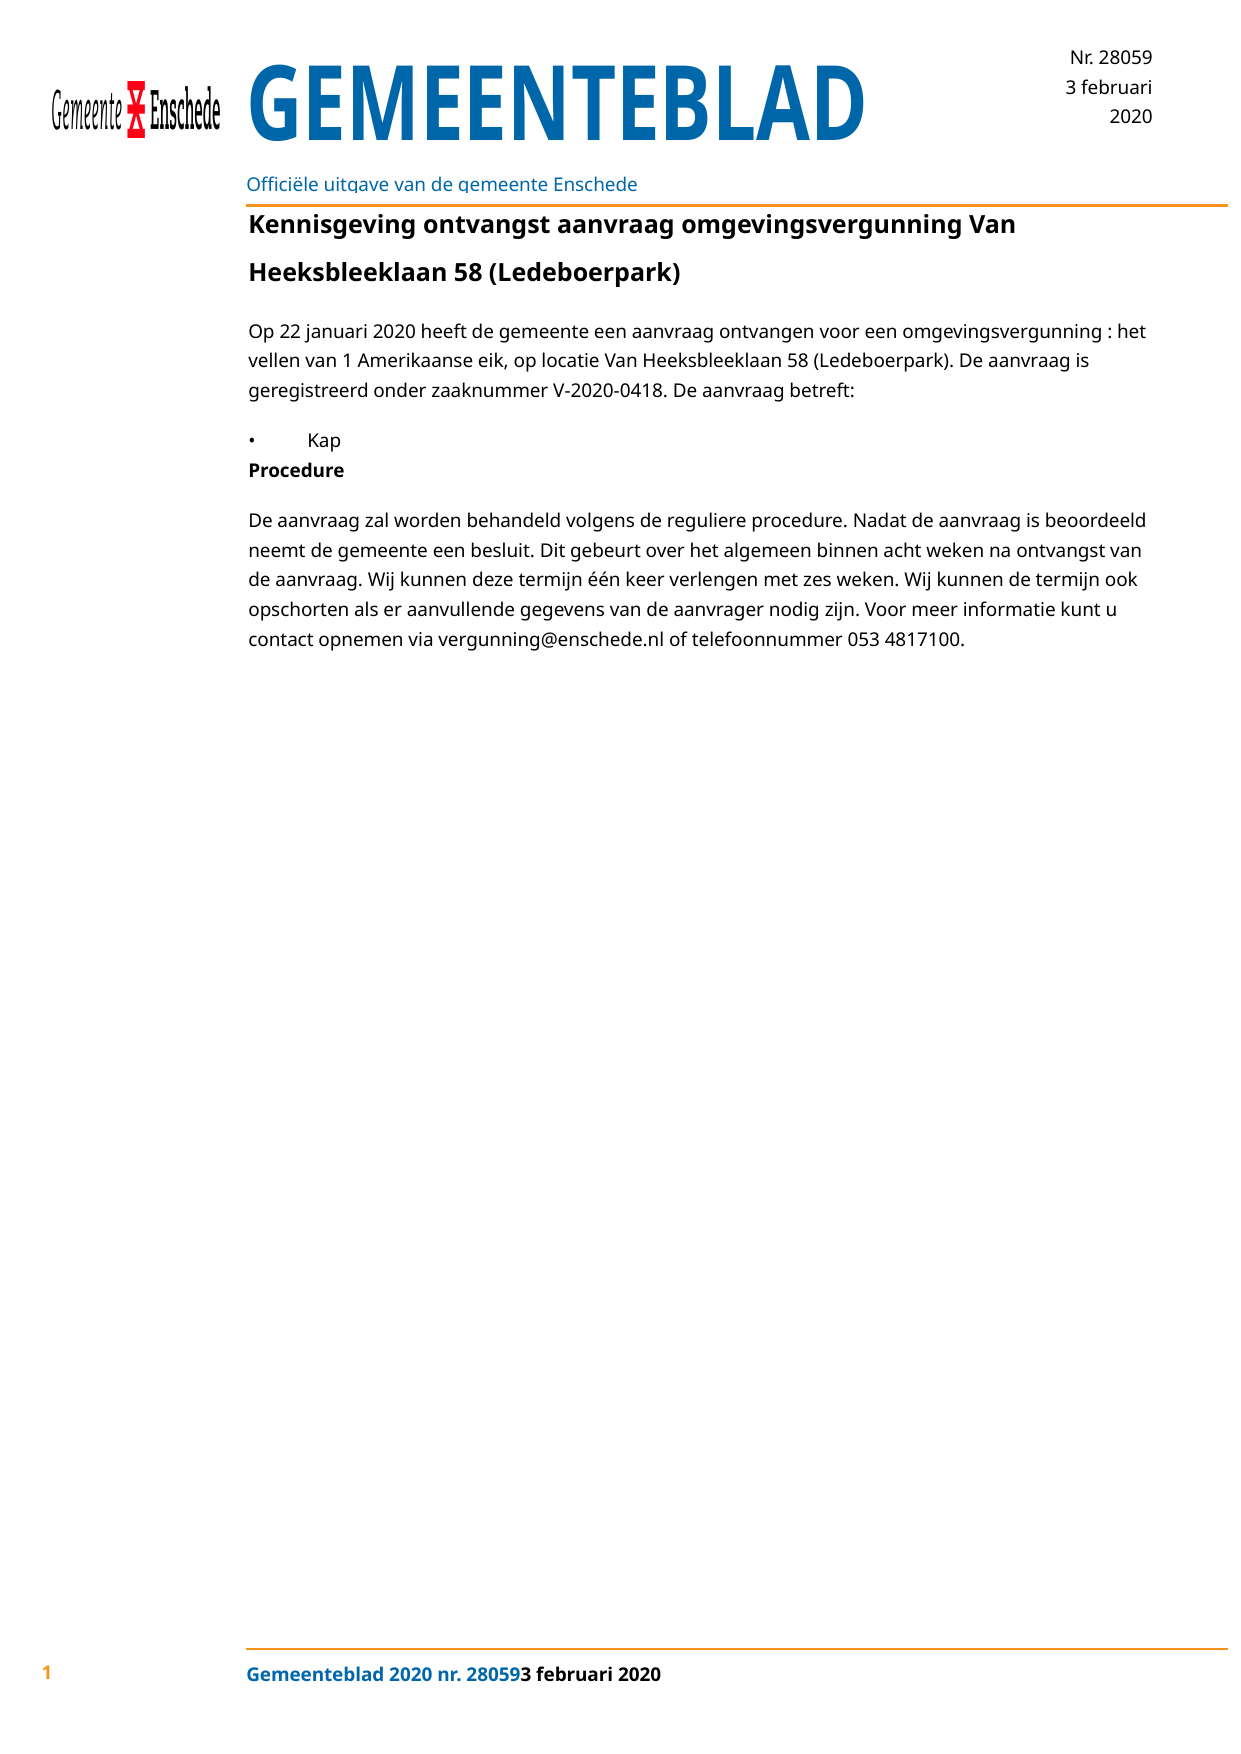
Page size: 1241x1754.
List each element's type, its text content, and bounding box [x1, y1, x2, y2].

text Procedure [248, 457, 1152, 483]
text De aanvraag zal worden behandeld volgens de reguliere procedure. Nadat de aanvraag is beoordeeld neemt de gemeente een besluit. Dit gebeurt over het algemeen binnen acht weken na ontvangst van de aanvraag. Wij kunnen deze termijn één keer verlengen met zes weken. Wij kunnen de termijn ook opschorten als er aanvullende gegevens van de aanvrager nodig zijn. Voor meer informatie kunt u contact opnemen via vergunning@enschede.nl of telefoonnummer 053 4817100. [248, 507, 1152, 652]
picture [41, 47, 231, 172]
list Kap [248, 427, 1152, 453]
text Kennisgeving ontvangst aanvraag omgevingsvergunning Van Heeksbleeklaan 58 (Ledeboerpark) [248, 207, 1152, 288]
text Op 22 januari 2020 heeft de gemeente een aanvraag ontvangen voor een omgevingsvergunning : het vellen van 1 Amerikaanse eik, op locatie Van Heeksbleeklaan 58 (Ledeboerpark). De aanvraag is geregistreerd onder zaaknummer V-2020-0418. De aanvraag betreft: [248, 318, 1152, 403]
